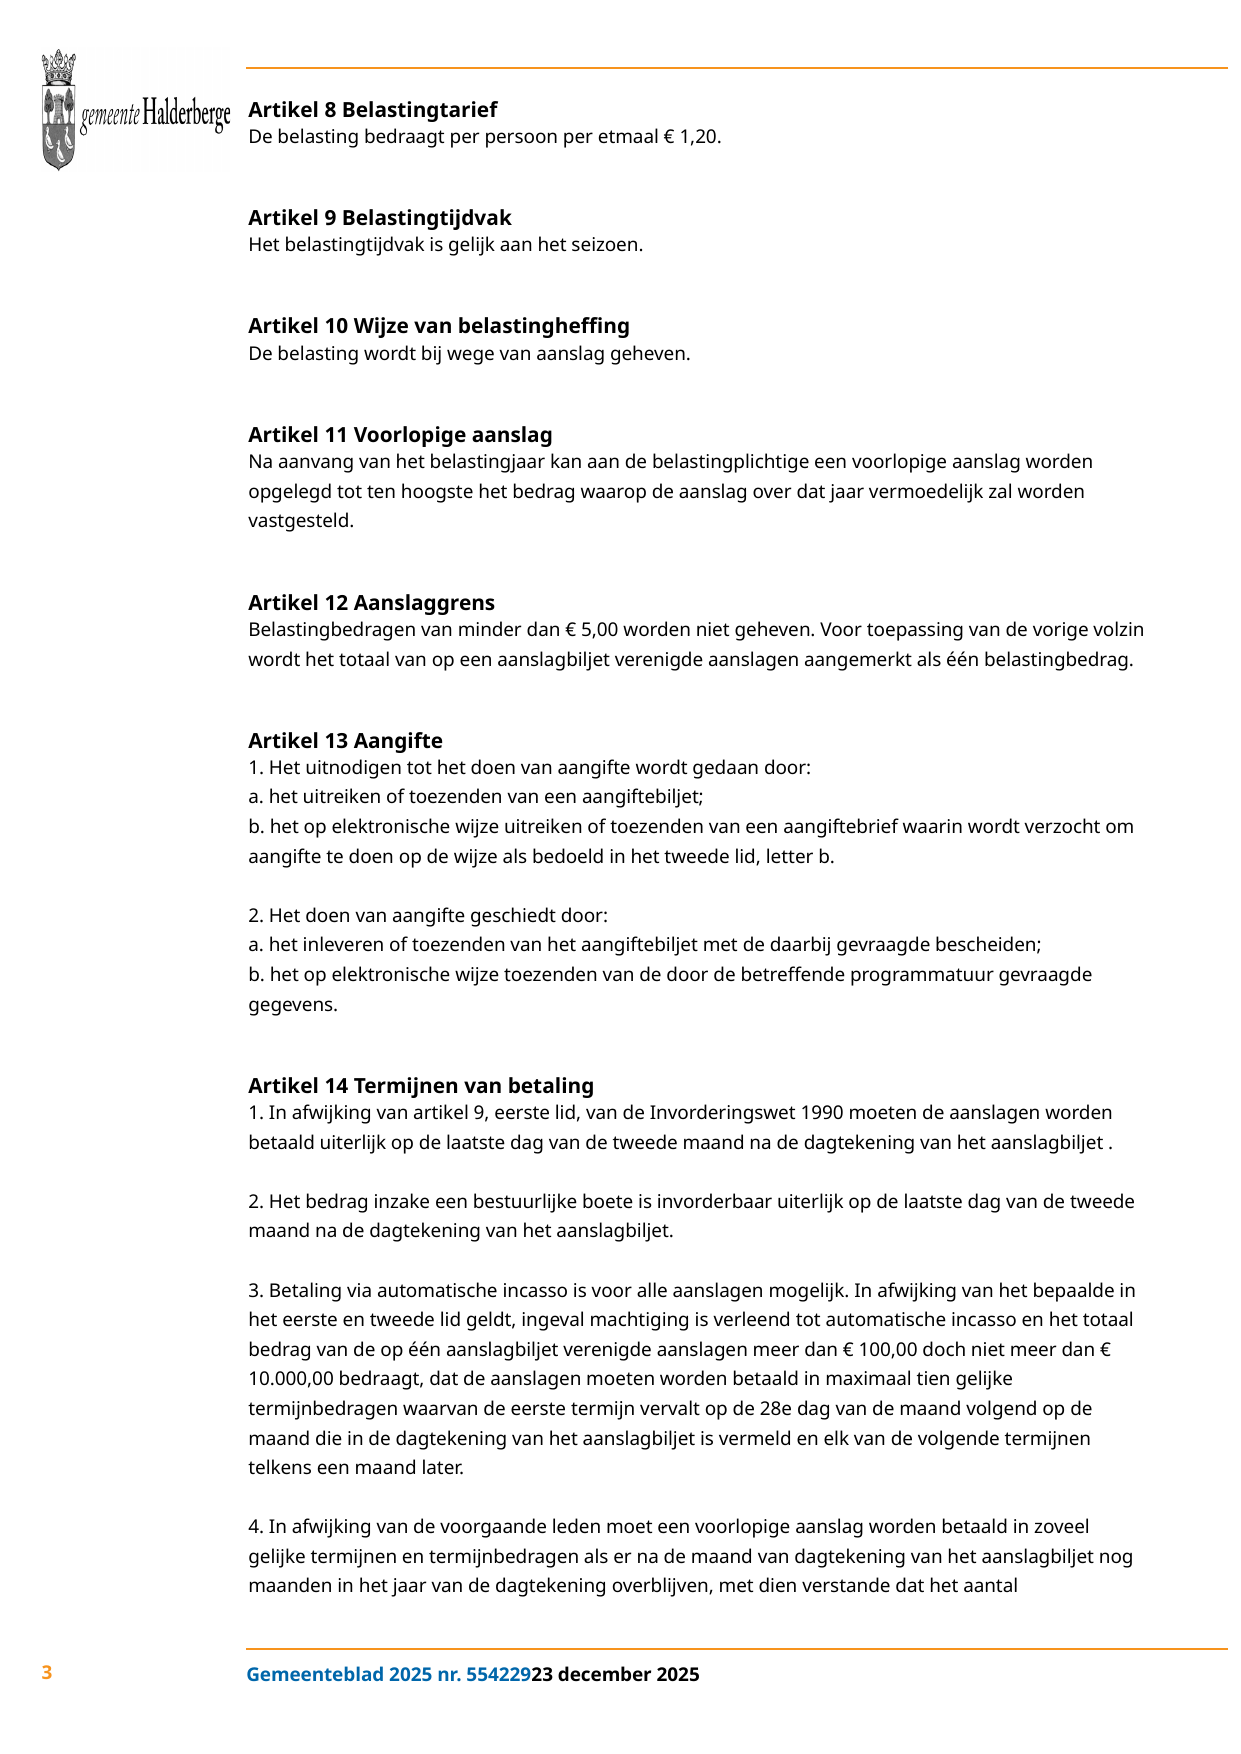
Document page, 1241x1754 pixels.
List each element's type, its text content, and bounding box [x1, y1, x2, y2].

text Artikel 14 Termijnen van betaling [248, 1071, 1152, 1099]
text Artikel 12 Aanslaggrens [248, 588, 1152, 616]
text 2. Het bedrag inzake een bestuurlijke boete is invorderbaar uiterlijk op de laatste dag van de tweede maand na de dagtekening van het aanslagbiljet. [248, 1188, 1152, 1243]
text 2. Het doen van aangifte geschiedt door: [248, 902, 1152, 928]
text Na aanvang van het belastingjaar kan aan de belastingplichtige een voorlopige aanslag worden opgelegd tot ten hoogste het bedrag waarop de aanslag over dat jaar vermoedelijk zal worden vastgesteld. [248, 448, 1152, 533]
text De belasting wordt bij wege van aanslag geheven. [248, 340, 1152, 366]
text 1. Het uitnodigen tot het doen van aangifte wordt gedaan door: [248, 754, 1152, 780]
picture [41, 47, 231, 172]
text 4. In afwijking van de voorgaande leden moet een voorlopige aanslag worden betaald in zoveel gelijke termijnen en termijnbedragen als er na de maand van dagtekening van het aanslagbiljet nog maanden in het jaar van de dagtekening overblijven, met dien verstande dat het aantal [248, 1513, 1152, 1598]
text Artikel 8 Belastingtarief [248, 95, 1152, 123]
text Het belastingtijdvak is gelijk aan het seizoen. [248, 232, 1152, 257]
text b. het op elektronische wijze toezenden van de door de betreffende programmatuur gevraagde gegevens. [248, 961, 1152, 1017]
text 3. Betaling via automatische incasso is voor alle aanslagen mogelijk. In afwijking van het bepaalde in het eerste en tweede lid geldt, ingeval machtiging is verleend tot automatische incasso en het totaal bedrag van de op één aanslagbiljet verenigde aanslagen meer dan € 100,00 doch niet meer dan € 10.000,00 bedraagt, dat de aanslagen moeten worden betaald in maximaal tien gelijke termijnbedragen waarvan de eerste termijn vervalt op de 28e dag van de maand volgend op de maand die in de dagtekening van het aanslagbiljet is vermeld en elk van de volgende termijnen telkens een maand later. [248, 1277, 1152, 1480]
text Artikel 11 Voorlopige aanslag [248, 420, 1152, 448]
text De belasting bedraagt per persoon per etmaal € 1,20. [248, 123, 1152, 149]
text a. het inleveren of toezenden van het aangiftebiljet met de daarbij gevraagde bescheiden; [248, 932, 1152, 957]
text Artikel 13 Aangifte [248, 726, 1152, 754]
text b. het op elektronische wijze uitreiken of toezenden van een aangiftebrief waarin wordt verzocht om aangifte te doen op de wijze als bedoeld in het tweede lid, letter b. [248, 813, 1152, 869]
text 1. In afwijking van artikel 9, eerste lid, van de Invorderingswet 1990 moeten de aanslagen worden betaald uiterlijk op de laatste dag van de tweede maand na de dagtekening van het aanslagbiljet . [248, 1099, 1152, 1154]
text Artikel 9 Belastingtijdvak [248, 203, 1152, 232]
text a. het uitreiken of toezenden van een aangiftebiljet; [248, 784, 1152, 809]
text Artikel 10 Wijze van belastingheffing [248, 312, 1152, 340]
text Belastingbedragen van minder dan € 5,00 worden niet geheven. Voor toepassing van de vorige volzin wordt het totaal van op een aanslagbiljet verenigde aanslagen aangemerkt als één belastingbedrag. [248, 616, 1152, 671]
